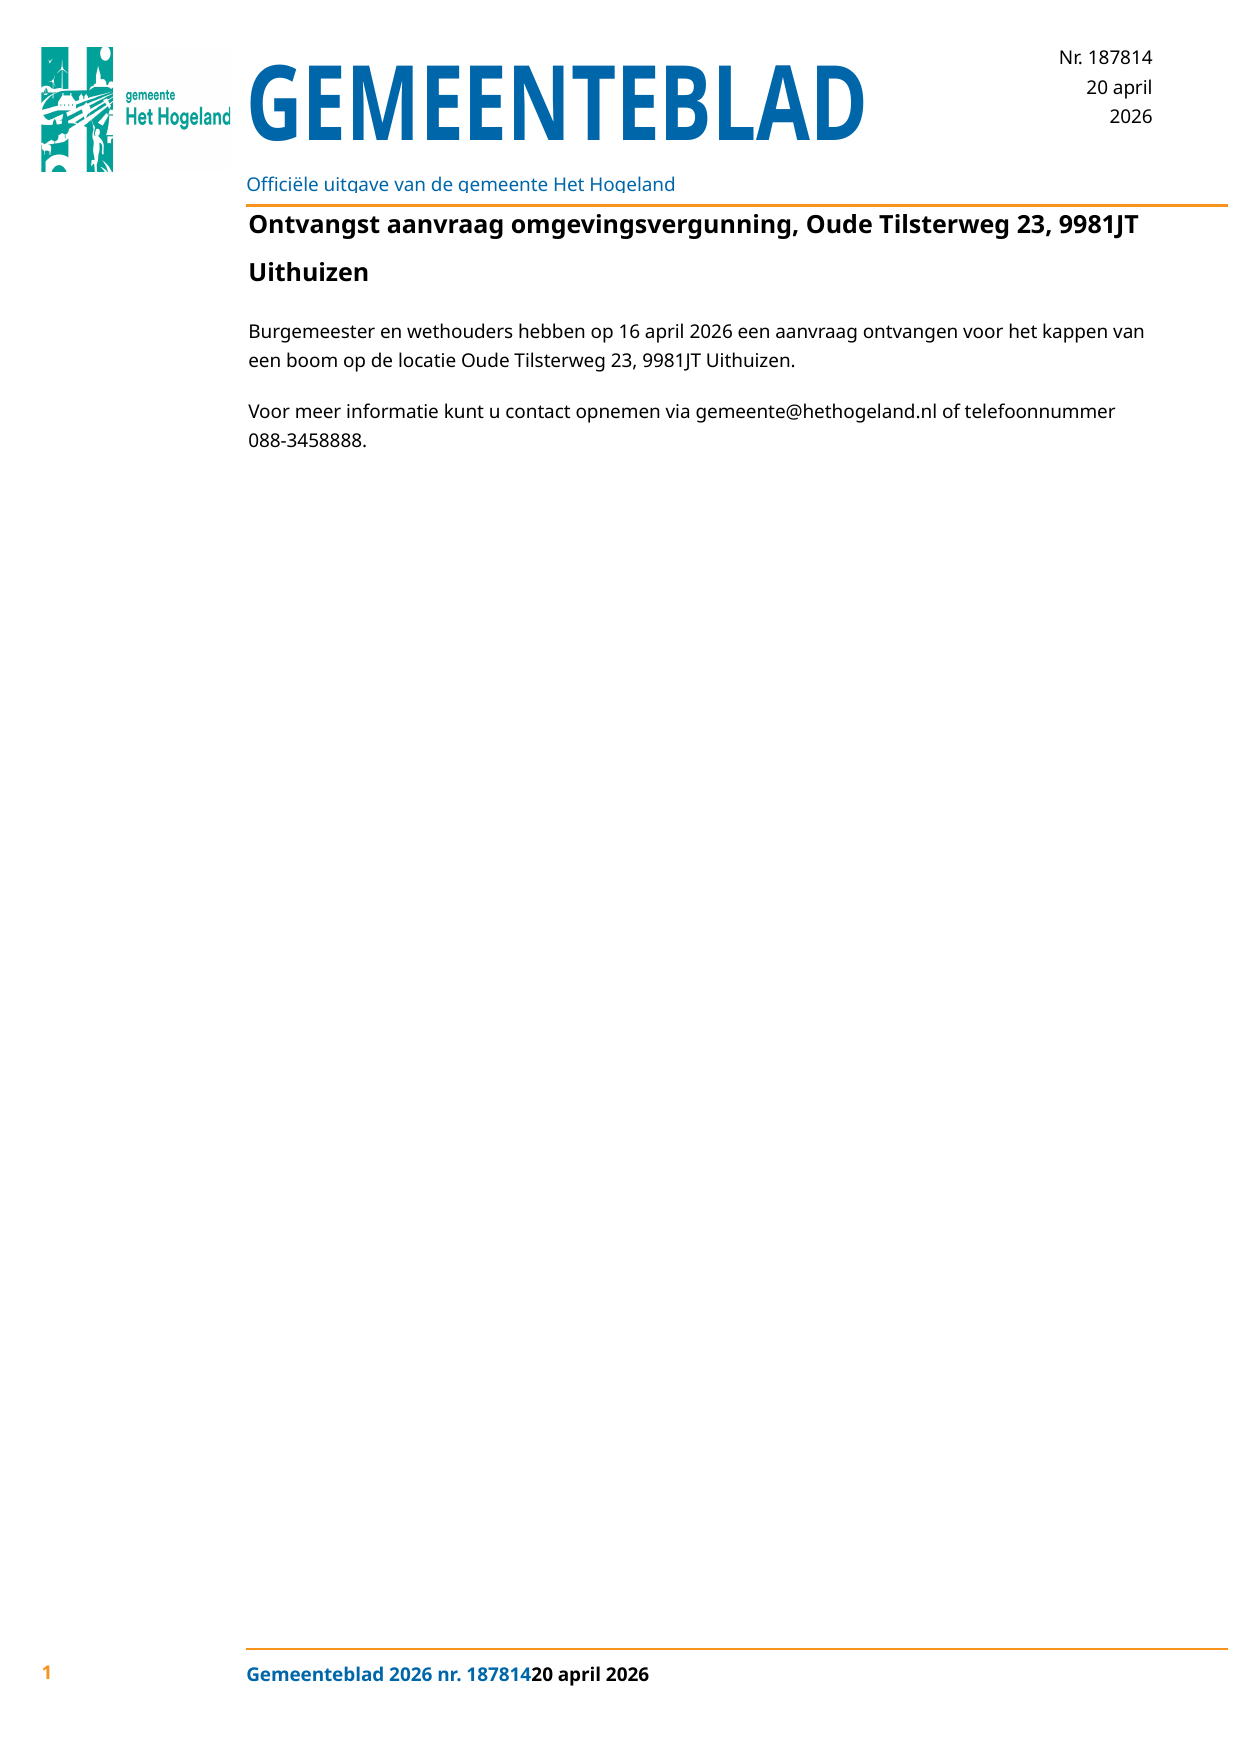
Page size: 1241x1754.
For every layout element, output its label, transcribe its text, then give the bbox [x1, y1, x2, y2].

text Burgemeester en wethouders hebben op 16 april 2026 een aanvraag ontvangen voor het kappen van een boom op de locatie Oude Tilsterweg 23, 9981JT Uithuizen. [248, 318, 1152, 373]
picture [41, 47, 231, 172]
text Ontvangst aanvraag omgevingsvergunning, Oude Tilsterweg 23, 9981JT Uithuizen [248, 207, 1152, 288]
text Voor meer informatie kunt u contact opnemen via gemeente@hethogeland.nl of telefoonnummer 088-3458888. [248, 398, 1152, 453]
